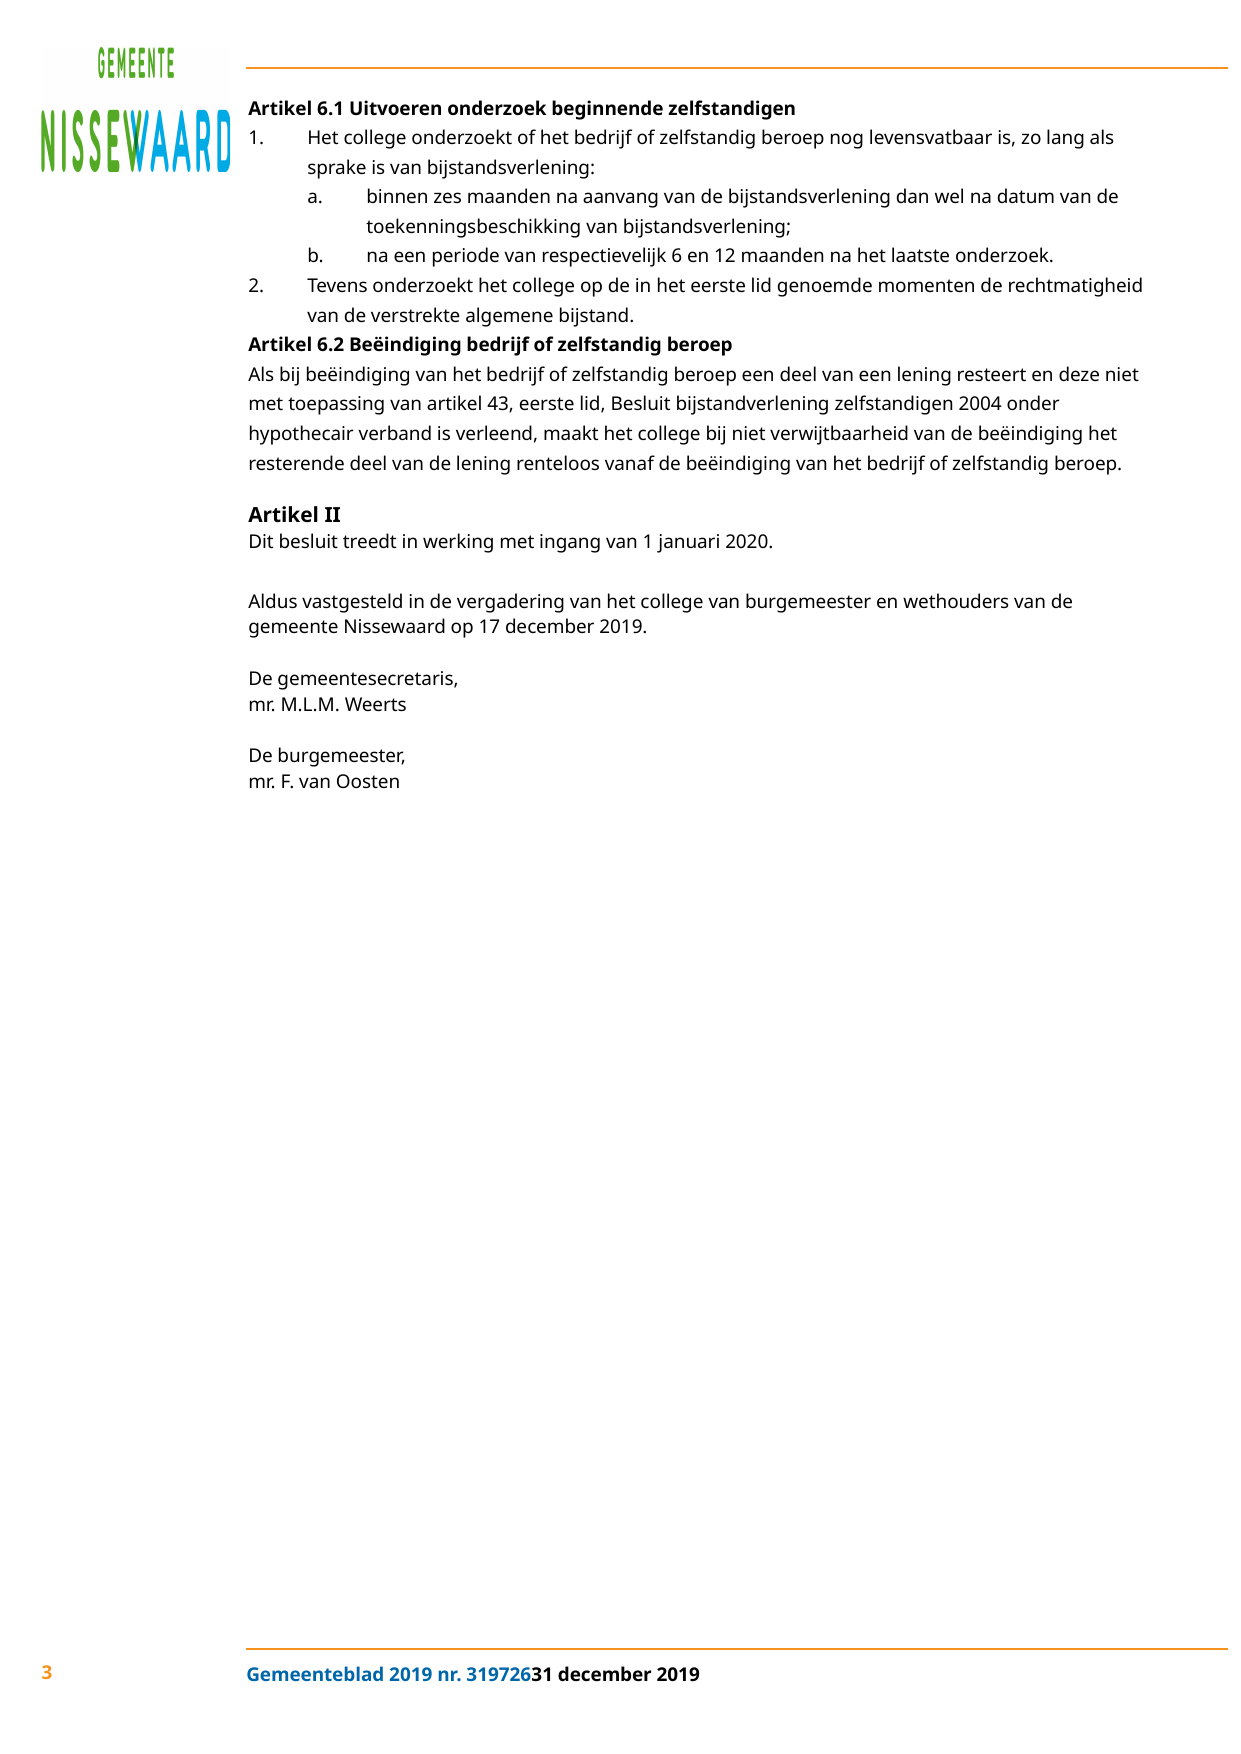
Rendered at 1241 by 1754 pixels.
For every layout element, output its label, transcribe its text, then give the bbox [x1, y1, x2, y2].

picture [41, 47, 231, 172]
text Artikel 6.1 Uitvoeren onderzoek beginnende zelfstandigen [248, 95, 1152, 121]
picture [201, 122, 206, 138]
picture [200, 151, 206, 172]
list Het college onderzoekt of het bedrijf of zelfstandig beroep nog levensvatbaar is, zo lang als sprake is van bijstandsverlening: [248, 124, 1152, 180]
text Dit besluit treedt in werking met ingang van 1 januari 2020. [248, 529, 1152, 554]
text Als bij beëindiging van het bedrijf of zelfstandig beroep een deel van een lening resteert en deze niet met toepassing van artikel 43, eerste lid, Besluit bijstandverlening zelfstandigen 2004 onder hypothecair verband is verleend, maakt het college bij niet verwijtbaarheid van de beëindiging het resterende deel van de lening renteloos vanaf de beëindiging van het bedrijf of zelfstandig beroep. [248, 361, 1152, 476]
picture [222, 122, 227, 160]
text Aldus vastgesteld in de vergadering van het college van burgemeester en wethouders van de gemeente Nissewaard op 17 december 2019. [248, 588, 1152, 639]
picture [154, 157, 165, 172]
text Artikel 6.2 Beëindiging bedrijf of zelfstandig beroep [248, 331, 1152, 357]
list Tevens onderzoekt het college op de in het eerste lid genoemde momenten de rechtmatigheid van de verstrekte algemene bijstand. [248, 272, 1152, 328]
list na een periode van respectievelijk 6 en 12 maanden na het laatste onderzoek. [307, 243, 1152, 268]
text Artikel II [248, 500, 1152, 529]
text mr. M.L.M. Weerts [248, 691, 1152, 716]
picture [176, 157, 187, 172]
text mr. F. van Oosten [248, 768, 1152, 794]
text De burgemeester, [248, 742, 1152, 768]
text De gemeentesecretaris, [248, 665, 1152, 691]
list binnen zes maanden na aanvang van de bijstandsverlening dan wel na datum van de toekenningsbeschikking van bijstandsverlening; [307, 183, 1152, 239]
